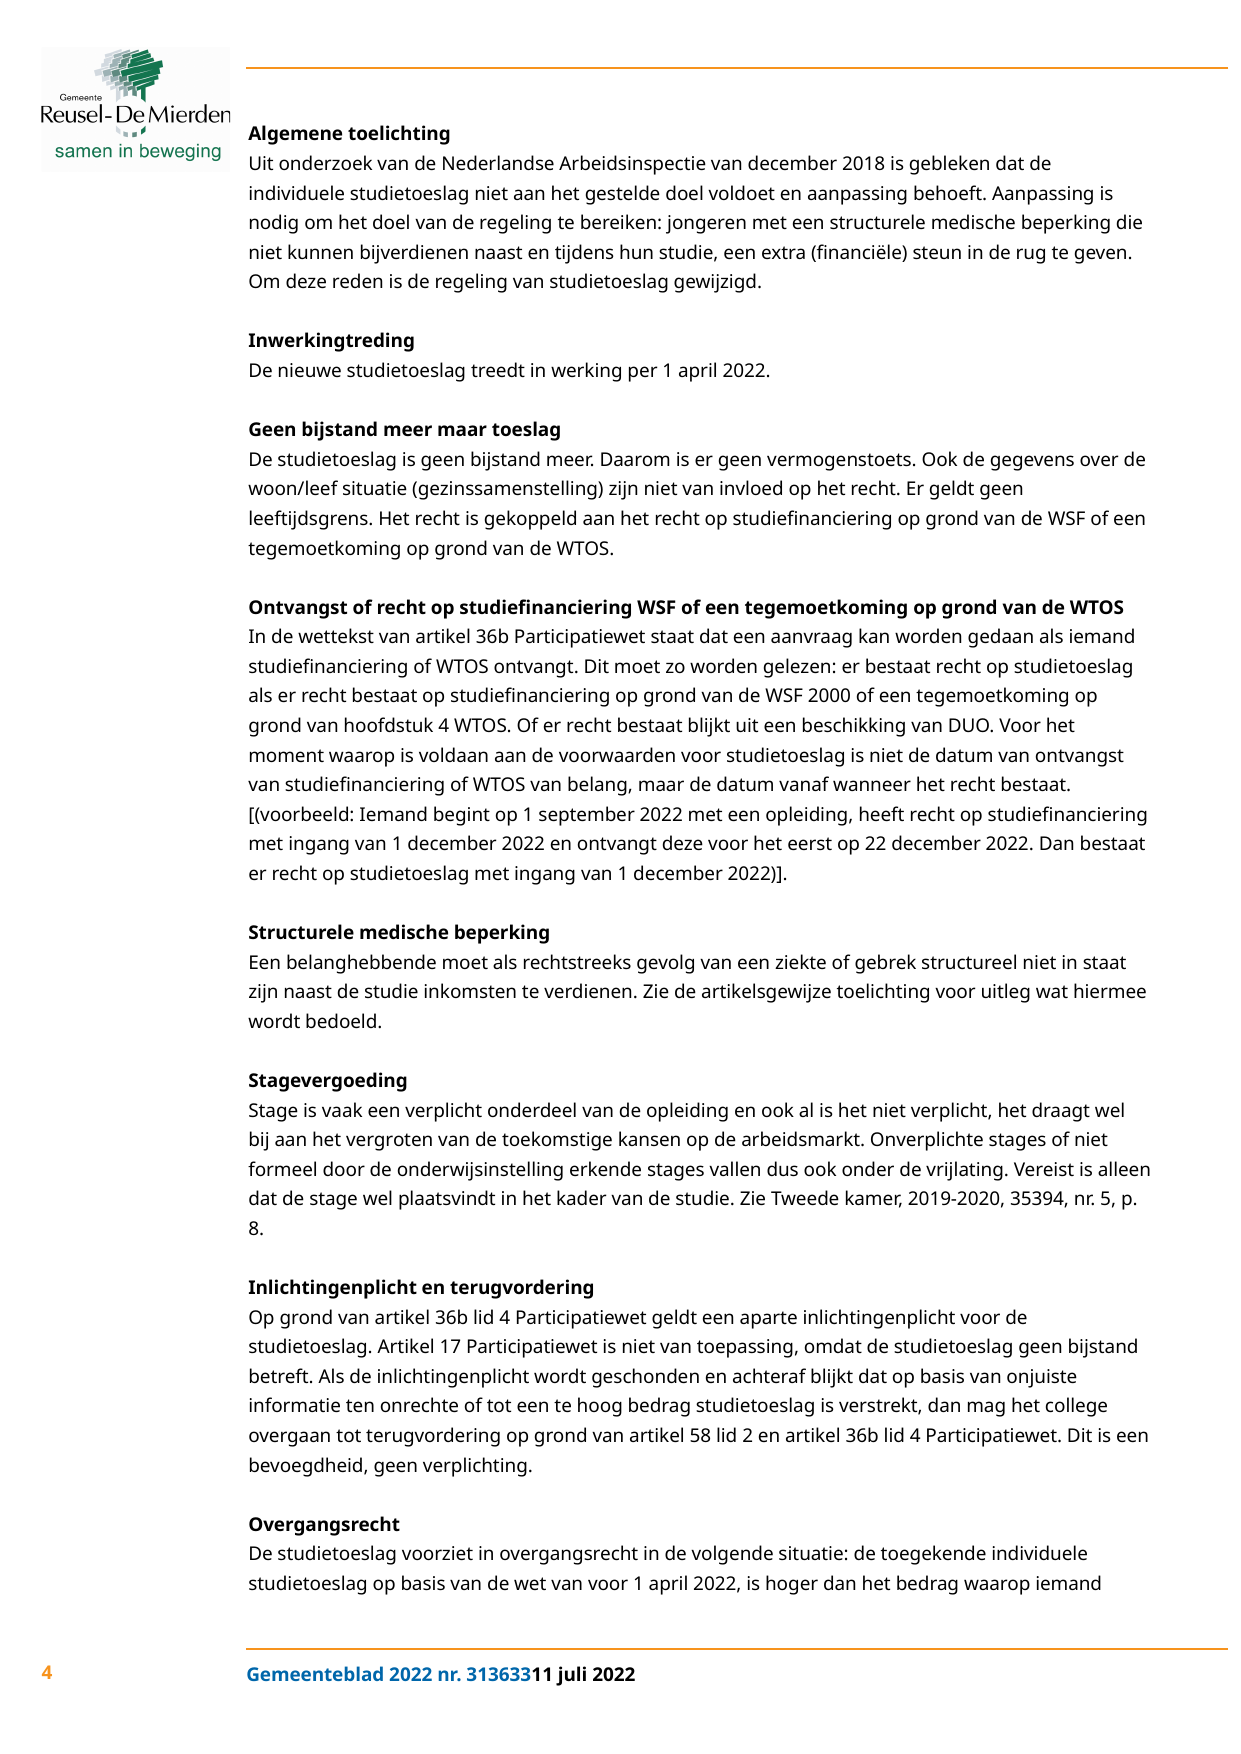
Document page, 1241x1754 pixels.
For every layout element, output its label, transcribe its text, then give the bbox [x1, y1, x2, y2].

text Stage is vaak een verplicht onderdeel van de opleiding en ook al is het niet verplicht, het draagt wel bij aan het vergroten van de toekomstige kansen op de arbeidsmarkt. Onverplichte stages of niet formeel door de onderwijsinstelling erkende stages vallen dus ook onder de vrijlating. Vereist is alleen dat de stage wel plaatsvindt in het kader van de studie. Zie Tweede kamer, 2019-2020, 35394, nr. 5, p. 8. [248, 1097, 1152, 1241]
text Overgangsrecht [248, 1511, 1152, 1537]
text Ontvangst of recht op studiefinanciering WSF of een tegemoetkoming op grond van de WTOS [248, 594, 1152, 620]
text Op grond van artikel 36b lid 4 Participatiewet geldt een aparte inlichtingenplicht voor de studietoeslag. Artikel 17 Participatiewet is niet van toepassing, omdat de studietoeslag geen bijstand betreft. Als de inlichtingenplicht wordt geschonden en achteraf blijkt dat op basis van onjuiste informatie ten onrechte of tot een te hoog bedrag studietoeslag is verstrekt, dan mag het college overgaan tot terugvordering op grond van artikel 58 lid 2 en artikel 36b lid 4 Participatiewet. Dit is een bevoegdheid, geen verplichting. [248, 1304, 1152, 1478]
text Geen bijstand meer maar toeslag [248, 416, 1152, 442]
text Algemene toelichting [248, 121, 1152, 146]
text Een belanghebbende moet als rechtstreeks gevolg van een ziekte of gebrek structureel niet in staat zijn naast de studie inkomsten te verdienen. Zie de artikelsgewijze toelichting voor uitleg wat hiermee wordt bedoeld. [248, 949, 1152, 1034]
text De studietoeslag is geen bijstand meer. Daarom is er geen vermogenstoets. Ook de gegevens over de woon/leef situatie (gezinssamenstelling) zijn niet van invloed op het recht. Er geldt geen leeftijdsgrens. Het recht is gekoppeld aan het recht op studiefinanciering op grond van de WSF of een tegemoetkoming op grond van de WTOS. [248, 446, 1152, 561]
text [(voorbeeld: Iemand begint op 1 september 2022 met een opleiding, heeft recht op studiefinanciering met ingang van 1 december 2022 en ontvangt deze voor het eerst op 22 december 2022. Dan bestaat er recht op studietoeslag met ingang van 1 december 2022)]. [248, 801, 1152, 886]
text Inlichtingenplicht en terugvordering [248, 1274, 1152, 1300]
text De nieuwe studietoeslag treedt in werking per 1 april 2022. [248, 357, 1152, 383]
text Inwerkingtreding [248, 328, 1152, 353]
text Stagevergoeding [248, 1067, 1152, 1093]
picture [41, 47, 231, 172]
text Uit onderzoek van de Nederlandse Arbeidsinspectie van december 2018 is gebleken dat de individuele studietoeslag niet aan het gestelde doel voldoet en aanpassing behoeft. Aanpassing is nodig om het doel van de regeling te bereiken: jongeren met een structurele medische beperking die niet kunnen bijverdienen naast en tijdens hun studie, een extra (financiële) steun in de rug te geven. Om deze reden is de regeling van studietoeslag gewijzigd. [248, 150, 1152, 294]
text In de wettekst van artikel 36b Participatiewet staat dat een aanvraag kan worden gedaan als iemand studiefinanciering of WTOS ontvangt. Dit moet zo worden gelezen: er bestaat recht op studietoeslag als er recht bestaat op studiefinanciering op grond van de WSF 2000 of een tegemoetkoming op grond van hoofdstuk 4 WTOS. Of er recht bestaat blijkt uit een beschikking van DUO. Voor het moment waarop is voldaan aan de voorwaarden voor studietoeslag is niet de datum van ontvangst van studiefinanciering of WTOS van belang, maar de datum vanaf wanneer het recht bestaat. [248, 623, 1152, 797]
text Structurele medische beperking [248, 919, 1152, 945]
text De studietoeslag voorziet in overgangsrecht in de volgende situatie: de toegekende individuele studietoeslag op basis van de wet van voor 1 april 2022, is hoger dan het bedrag waarop iemand [248, 1541, 1152, 1596]
